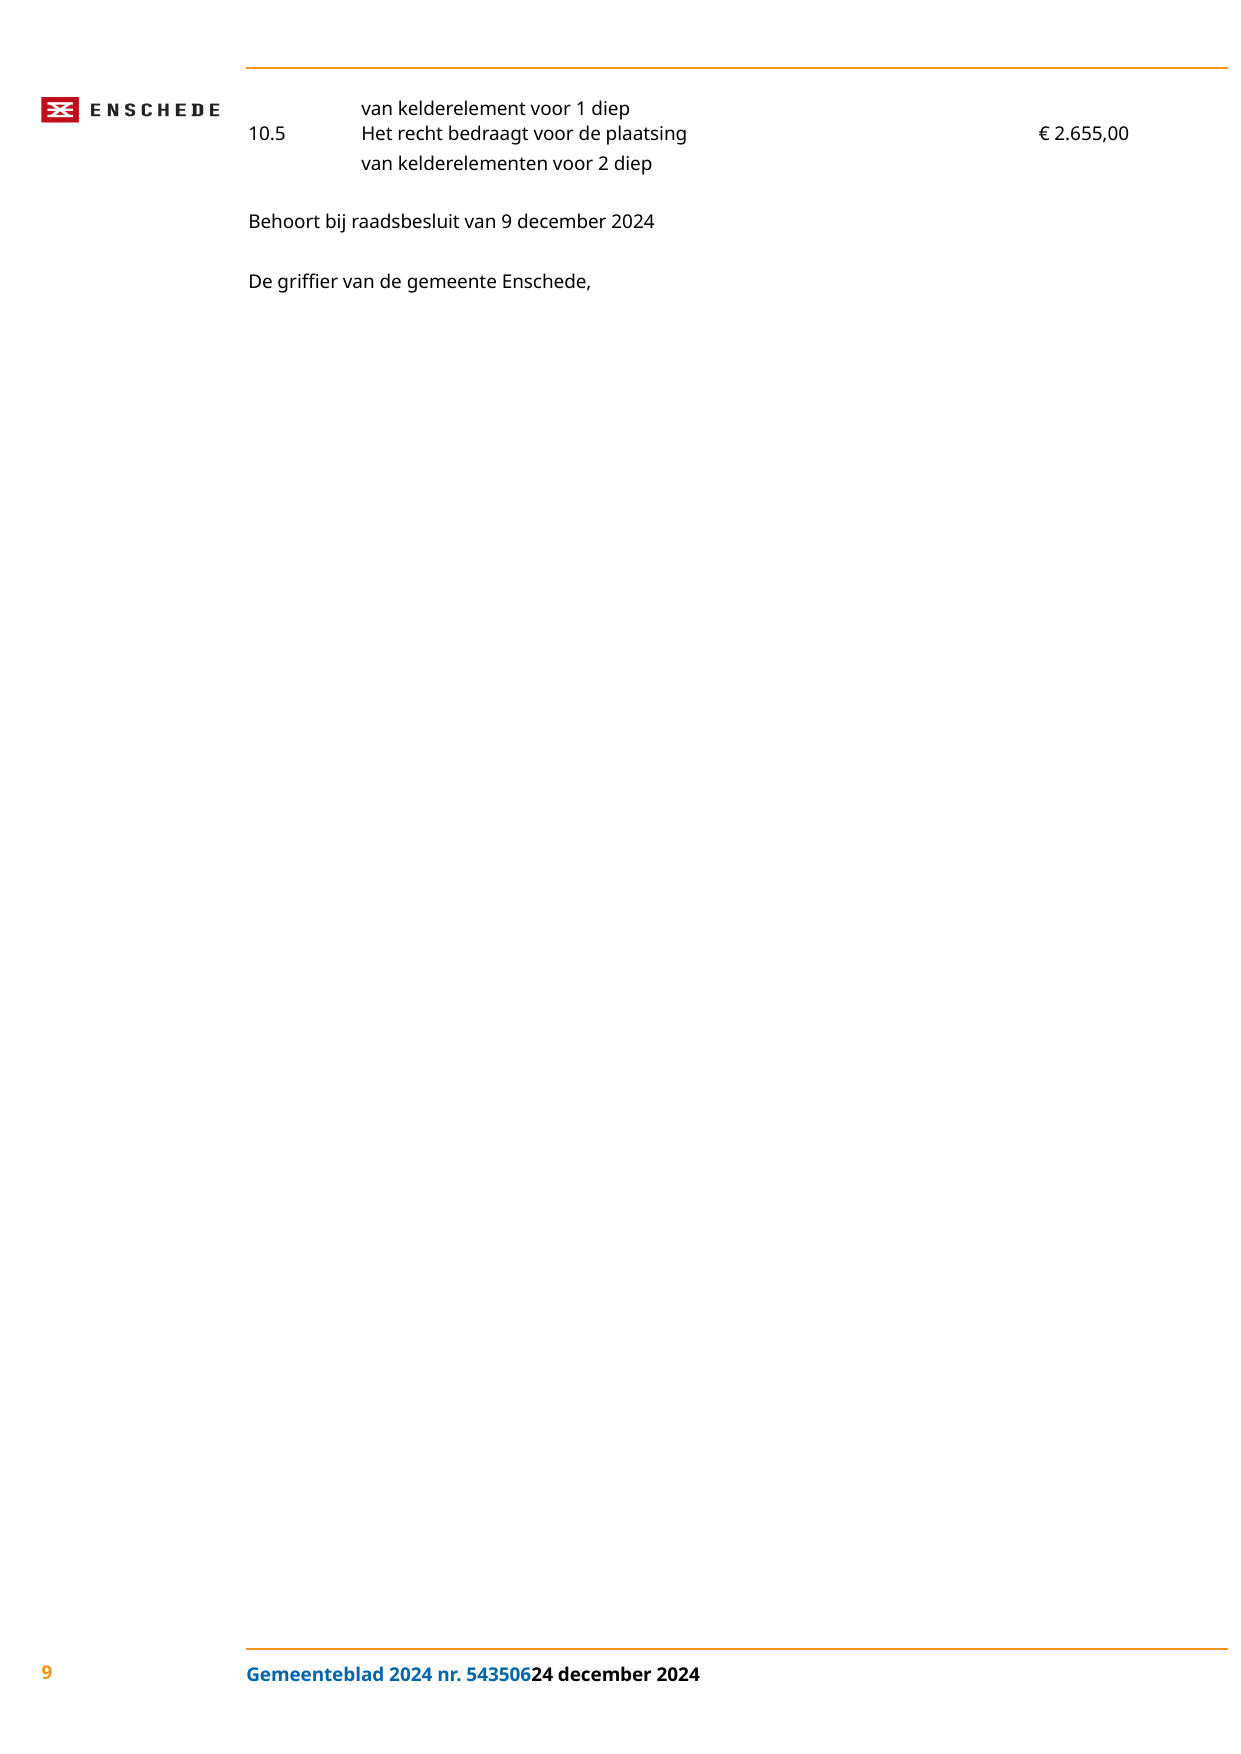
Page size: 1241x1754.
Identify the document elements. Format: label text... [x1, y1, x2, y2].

text De griffier van de gemeente Enschede, [248, 268, 1152, 293]
picture [41, 47, 231, 172]
table_cell [248, 95, 361, 121]
table_cell [700, 121, 813, 176]
table_cell € 2.655,00 [1039, 121, 1152, 176]
table_cell [813, 95, 926, 121]
table_cell Het recht bedraagt voor de plaatsing van kelderelementen voor 2 diep [361, 121, 700, 176]
text Behoort bij raadsbesluit van 9 december 2024 [248, 209, 1152, 234]
table_cell [813, 121, 926, 176]
table_cell 10.5 [248, 121, 361, 176]
table_cell [926, 121, 1038, 176]
table_cell van kelderelement voor 1 diep [361, 95, 700, 121]
table_cell [926, 95, 1038, 121]
table_cell [700, 95, 813, 121]
table_cell [1039, 95, 1152, 121]
